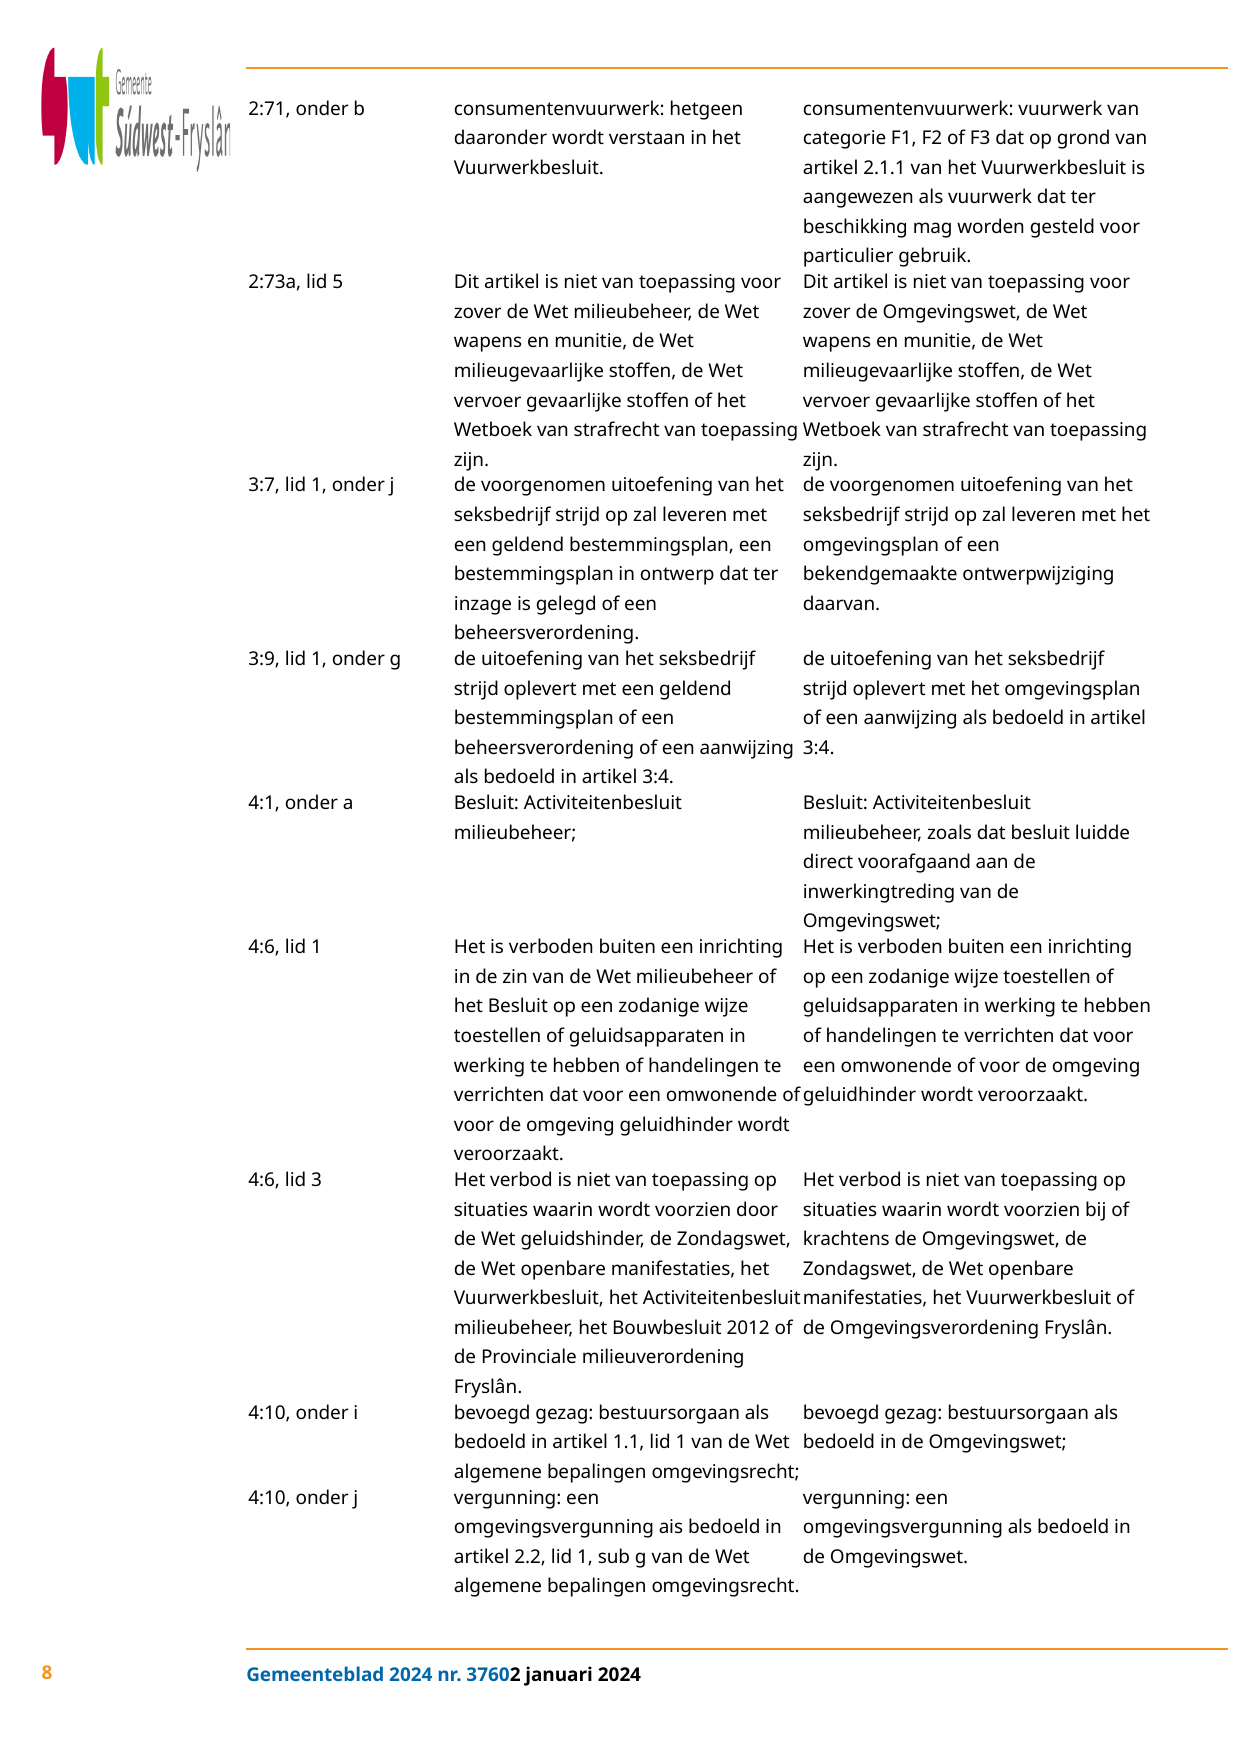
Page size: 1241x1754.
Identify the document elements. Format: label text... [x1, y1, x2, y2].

table_cell de uitoefening van het seksbedrijf strijd oplevert met een geldend bestemmingsplan of een beheersverordening of een aanwijzing als bedoeld in artikel 3:4. [454, 645, 803, 789]
table_cell 4:1, onder a [248, 789, 454, 933]
table_cell Het is verboden buiten een inrichting op een zodanige wijze toestellen of geluidsapparaten in werking te hebben of handelingen te verrichten dat voor een omwonende of voor de omgeving geluidhinder wordt veroorzaakt. [803, 934, 1152, 1166]
table_cell 4:6, lid 3 [248, 1166, 454, 1399]
picture [41, 47, 231, 172]
table_cell Besluit: Activiteitenbesluit milieubeheer; [454, 789, 803, 933]
table_cell consumentenvuurwerk: hetgeen daaronder wordt verstaan in het Vuurwerkbesluit. [454, 95, 803, 268]
table_cell 4:6, lid 1 [248, 934, 454, 1166]
table_cell 4:10, onder i [248, 1399, 454, 1484]
table_cell Het verbod is niet van toepassing op situaties waarin wordt voorzien bij of krachtens de Omgevingswet, de Zondagswet, de Wet openbare manifestaties, het Vuurwerkbesluit of de Omgevingsverordening Fryslân. [803, 1166, 1152, 1399]
table_cell 3:9, lid 1, onder g [248, 645, 454, 789]
table_cell 2:71, onder b [248, 95, 454, 268]
table_cell 4:10, onder j [248, 1484, 454, 1598]
table_cell 3:7, lid 1, onder j [248, 472, 454, 645]
table_cell bevoegd gezag: bestuursorgaan als bedoeld in artikel 1.1, lid 1 van de Wet algemene bepalingen omgevingsrecht; [454, 1399, 803, 1484]
table_cell Dit artikel is niet van toepassing voor zover de Wet milieubeheer, de Wet wapens en munitie, de Wet milieugevaarlijke stoffen, de Wet vervoer gevaarlijke stoffen of het Wetboek van strafrecht van toepassing zijn. [454, 269, 803, 472]
table_cell consumentenvuurwerk: vuurwerk van categorie F1, F2 of F3 dat op grond van artikel 2.1.1 van het Vuurwerkbesluit is aangewezen als vuurwerk dat ter beschikking mag worden gesteld voor particulier gebruik. [803, 95, 1152, 268]
table_cell de uitoefening van het seksbedrijf strijd oplevert met het omgevingsplan of een aanwijzing als bedoeld in artikel 3:4. [803, 645, 1152, 789]
table_cell vergunning: een omgevingsvergunning als bedoeld in de Omgevingswet. [803, 1484, 1152, 1598]
table_cell de voorgenomen uitoefening van het seksbedrijf strijd op zal leveren met het omgevingsplan of een bekendgemaakte ontwerpwijziging daarvan. [803, 472, 1152, 645]
table_cell Besluit: Activiteitenbesluit milieubeheer, zoals dat besluit luidde direct voorafgaand aan de inwerkingtreding van de Omgevingswet; [803, 789, 1152, 933]
table_cell vergunning: een omgevingsvergunning ais bedoeld in artikel 2.2, lid 1, sub g van de Wet algemene bepalingen omgevingsrecht. [454, 1484, 803, 1598]
table_cell Het is verboden buiten een inrichting in de zin van de Wet milieubeheer of het Besluit op een zodanige wijze toestellen of geluidsapparaten in werking te hebben of handelingen te verrichten dat voor een omwonende of voor de omgeving geluidhinder wordt veroorzaakt. [454, 934, 803, 1166]
table_cell 2:73a, lid 5 [248, 269, 454, 472]
table_cell Dit artikel is niet van toepassing voor zover de Omgevingswet, de Wet wapens en munitie, de Wet milieugevaarlijke stoffen, de Wet vervoer gevaarlijke stoffen of het Wetboek van strafrecht van toepassing zijn. [803, 269, 1152, 472]
table_cell Het verbod is niet van toepassing op situaties waarin wordt voorzien door de Wet geluidshinder, de Zondagswet, de Wet openbare manifestaties, het Vuurwerkbesluit, het Activiteitenbesluit milieubeheer, het Bouwbesluit 2012 of de Provinciale milieuverordening Fryslân. [454, 1166, 803, 1399]
table_cell bevoegd gezag: bestuursorgaan als bedoeld in de Omgevingswet; [803, 1399, 1152, 1484]
table_cell de voorgenomen uitoefening van het seksbedrijf strijd op zal leveren met een geldend bestemmingsplan, een bestemmingsplan in ontwerp dat ter inzage is gelegd of een beheersverordening. [454, 472, 803, 645]
